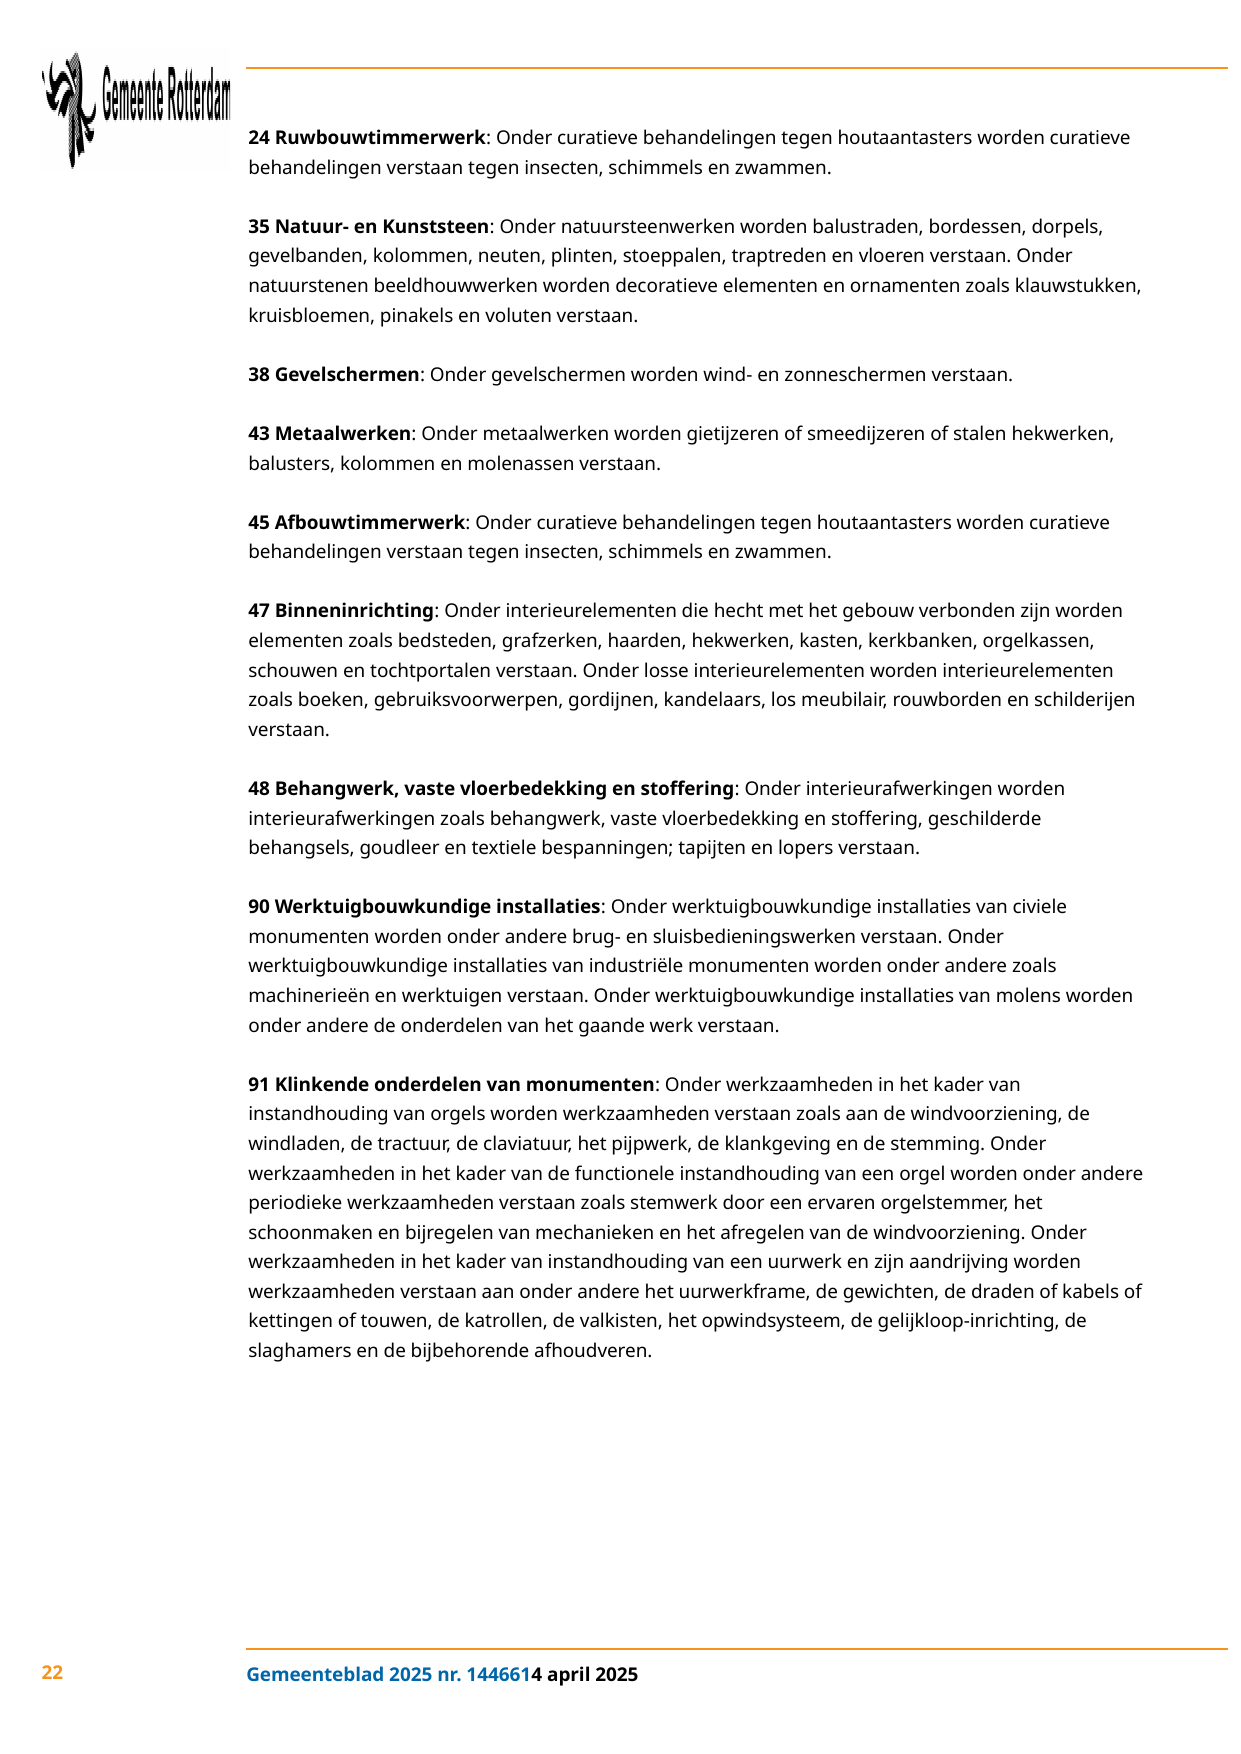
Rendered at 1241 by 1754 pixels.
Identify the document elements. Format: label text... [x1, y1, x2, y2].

text 91 Klinkende onderdelen van monumenten: Onder werkzaamheden in het kader van instandhouding van orgels worden werkzaamheden verstaan zoals aan de windvoorziening, de windladen, de tractuur, de claviatuur, het pijpwerk, de klankgeving en de stemming. Onder werkzaamheden in het kader van de functionele instandhouding van een orgel worden onder andere periodieke werkzaamheden verstaan zoals stemwerk door een ervaren orgelstemmer, het schoonmaken en bijregelen van mechanieken en het afregelen van de windvoorziening. Onder werkzaamheden in het kader van instandhouding van een uurwerk en zijn aandrijving worden werkzaamheden verstaan aan onder andere het uurwerkframe, de gewichten, de draden of kabels of kettingen of touwen, de katrollen, de valkisten, het opwindsysteem, de gelijkloop-inrichting, de slaghamers en de bijbehorende afhoudveren. [248, 1071, 1152, 1363]
text 38 Gevelschermen: Onder gevelschermen worden wind- en zonneschermen verstaan. [248, 361, 1152, 387]
text 35 Natuur- en Kunststeen: Onder natuursteenwerken worden balustraden, bordessen, dorpels, gevelbanden, kolommen, neuten, plinten, stoeppalen, traptreden en vloeren verstaan. Onder natuurstenen beeldhouwwerken worden decoratieve elementen en ornamenten zoals klauwstukken, kruisbloemen, pinakels en voluten verstaan. [248, 213, 1152, 328]
text 48 Behangwerk, vaste vloerbedekking en stoffering: Onder interieurafwerkingen worden interieurafwerkingen zoals behangwerk, vaste vloerbedekking en stoffering, geschilderde behangsels, goudleer en textiele bespanningen; tapijten en lopers verstaan. [248, 775, 1152, 860]
text 24 Ruwbouwtimmerwerk: Onder curatieve behandelingen tegen houtaantasters worden curatieve behandelingen verstaan tegen insecten, schimmels en zwammen. [248, 124, 1152, 180]
text 90 Werktuigbouwkundige installaties: Onder werktuigbouwkundige installaties van civiele monumenten worden onder andere brug- en sluisbedieningswerken verstaan. Onder werktuigbouwkundige installaties van industriële monumenten worden onder andere zoals machinerieën en werktuigen verstaan. Onder werktuigbouwkundige installaties van molens worden onder andere de onderdelen van het gaande werk verstaan. [248, 893, 1152, 1038]
picture [41, 47, 231, 172]
text 45 Afbouwtimmerwerk: Onder curatieve behandelingen tegen houtaantasters worden curatieve behandelingen verstaan tegen insecten, schimmels en zwammen. [248, 509, 1152, 564]
text 43 Metaalwerken: Onder metaalwerken worden gietijzeren of smeedijzeren of stalen hekwerken, balusters, kolommen en molenassen verstaan. [248, 420, 1152, 476]
text 47 Binneninrichting: Onder interieurelementen die hecht met het gebouw verbonden zijn worden elementen zoals bedsteden, grafzerken, haarden, hekwerken, kasten, kerkbanken, orgelkassen, schouwen en tochtportalen verstaan. Onder losse interieurelementen worden interieurelementen zoals boeken, gebruiksvoorwerpen, gordijnen, kandelaars, los meubilair, rouwborden en schilderijen verstaan. [248, 598, 1152, 742]
